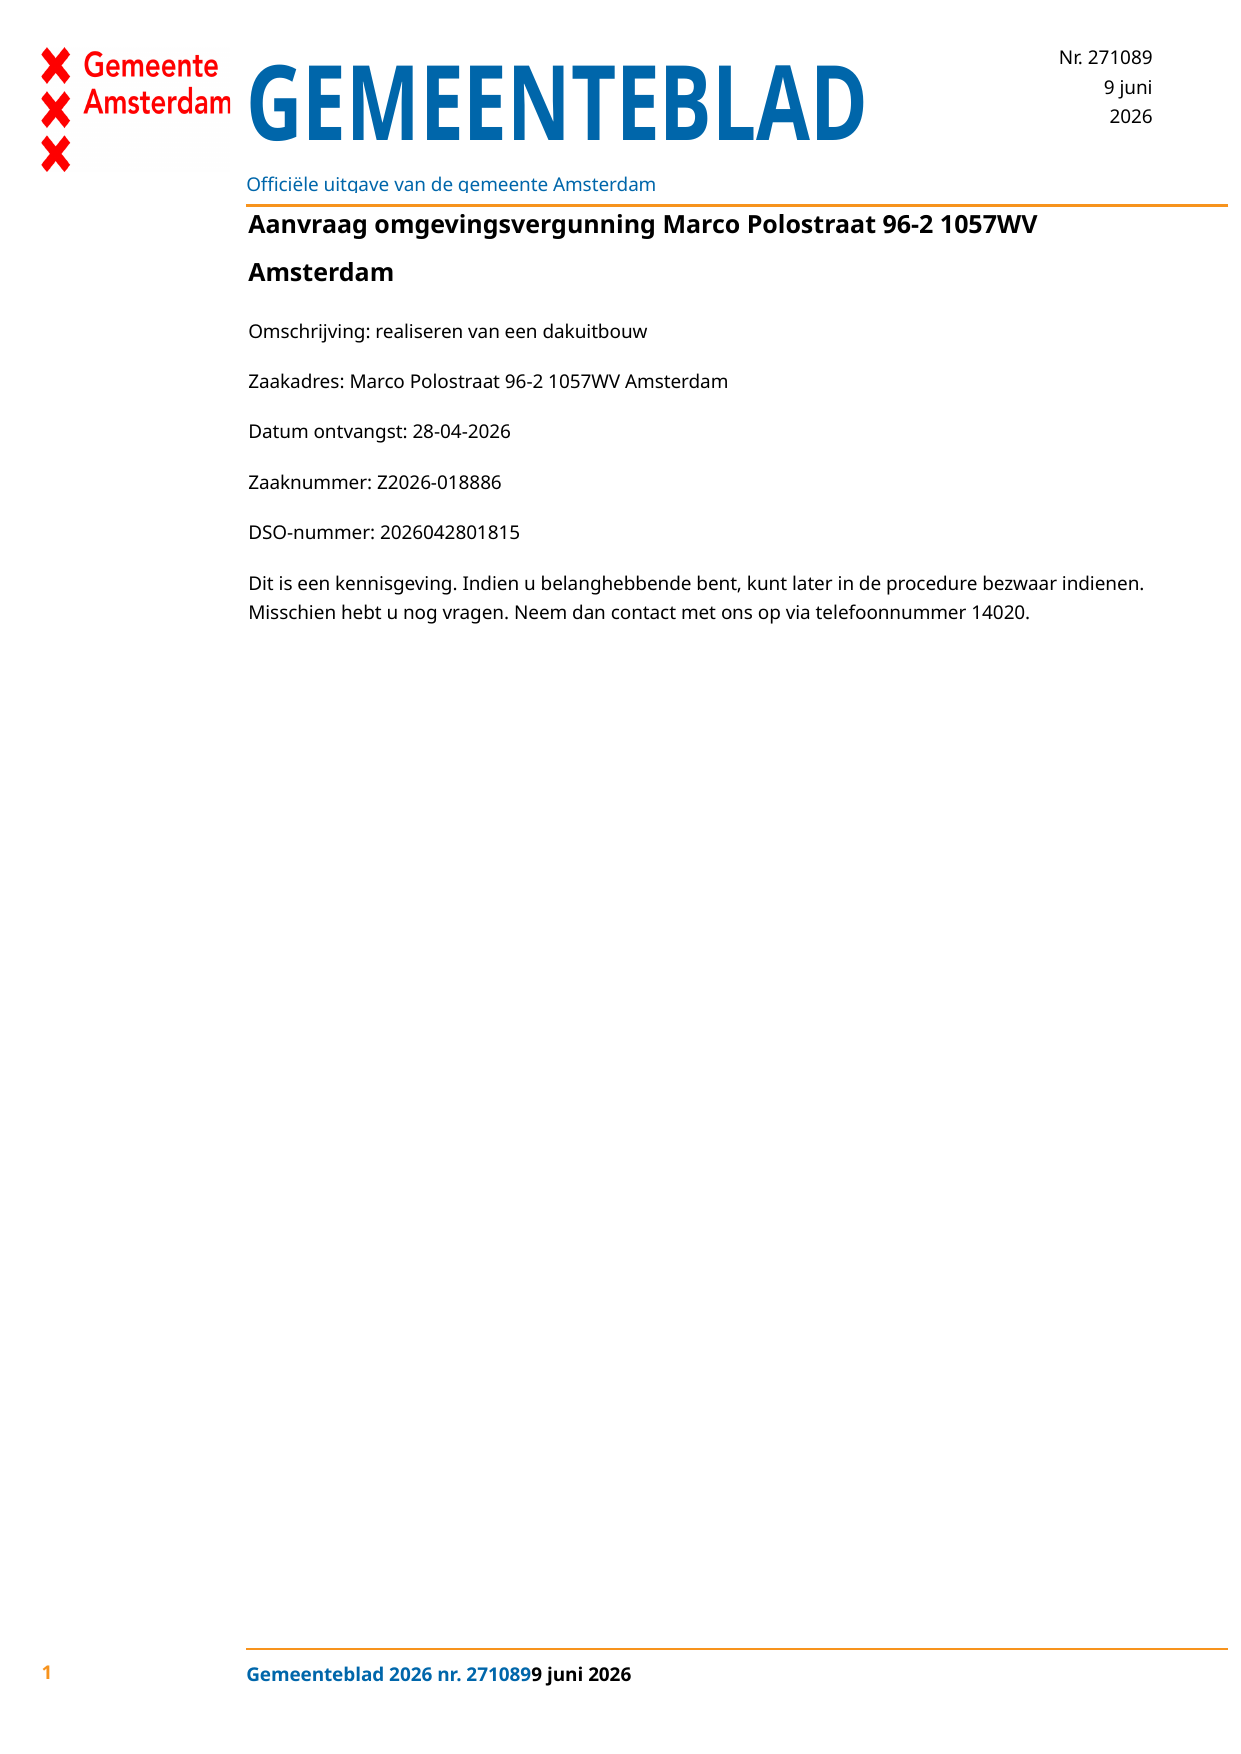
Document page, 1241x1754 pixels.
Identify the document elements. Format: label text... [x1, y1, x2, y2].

text DSO-nummer: 2026042801815 [248, 519, 1152, 545]
text Aanvraag omgevingsvergunning Marco Polostraat 96-2 1057WV Amsterdam [248, 207, 1152, 288]
text Datum ontvangst: 28-04-2026 [248, 419, 1152, 444]
text Zaakadres: Marco Polostraat 96-2 1057WV Amsterdam [248, 368, 1152, 394]
text Dit is een kennisgeving. Indien u belanghebbende bent, kunt later in de procedure bezwaar indienen. Misschien hebt u nog vragen. Neem dan contact met ons op via telefoonnummer 14020. [248, 570, 1152, 625]
picture [41, 47, 231, 172]
text Zaaknummer: Z2026-018886 [248, 469, 1152, 495]
text Omschrijving: realiseren van een dakuitbouw [248, 318, 1152, 344]
